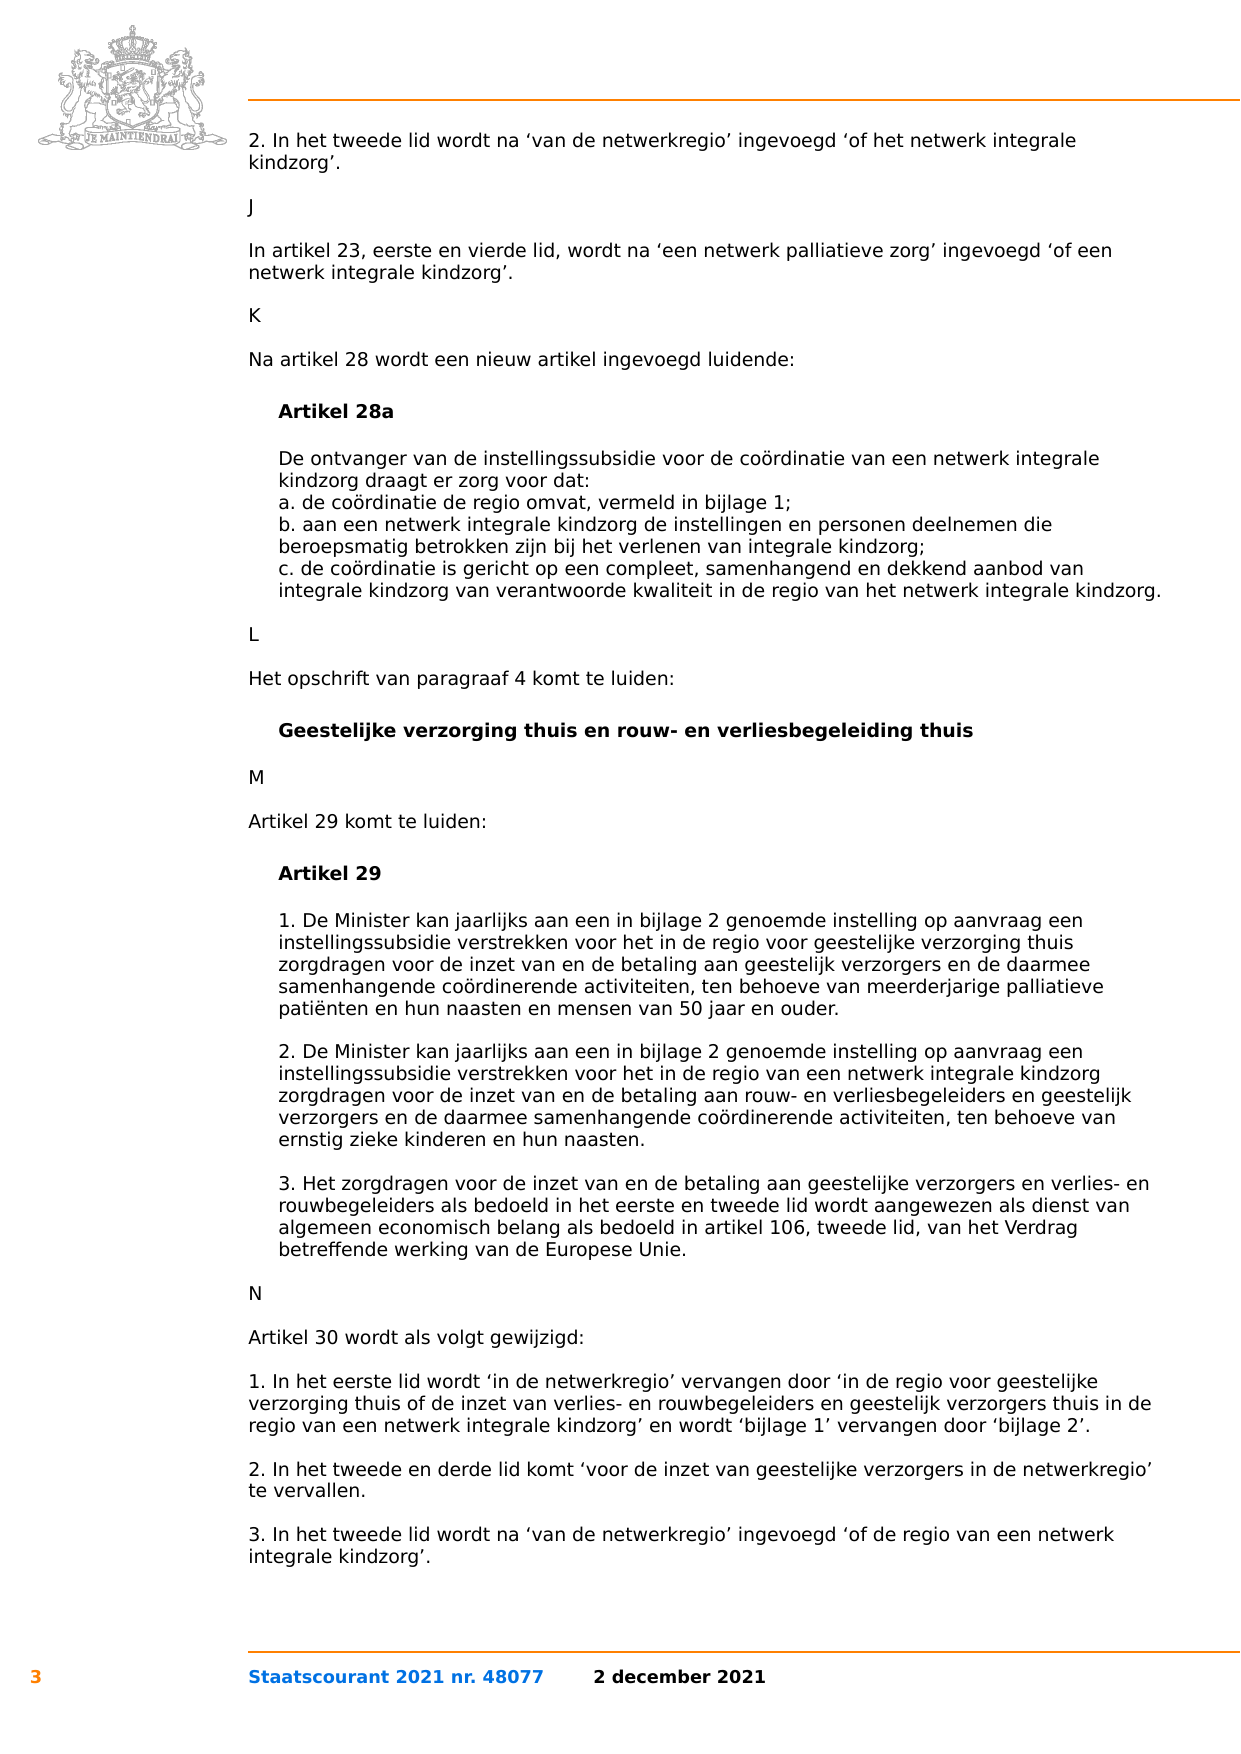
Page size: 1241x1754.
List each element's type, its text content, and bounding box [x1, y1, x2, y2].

text b. aan een netwerk integrale kindzorg de instellingen en personen deelnemen die beroepsmatig betrokken zijn bij het verlenen van integrale kindzorg; [278, 514, 1163, 558]
text Na artikel 28 wordt een nieuw artikel ingevoegd luidende: [248, 349, 1163, 371]
text c. de coördinatie is gericht op een compleet, samenhangend en dekkend aanbod van integrale kindzorg van verantwoorde kwaliteit in de regio van het netwerk integrale kindzorg. [278, 558, 1163, 602]
picture [38, 25, 227, 150]
subtitle Artikel 29 [278, 863, 1163, 884]
text 1. De Minister kan jaarlijks aan een in bijlage 2 genoemde instelling op aanvraag een instellingssubsidie verstrekken voor het in de regio voor geestelijke verzorging thuis zorgdragen voor de inzet van en de betaling aan geestelijk verzorgers en de daarmee samenhangende coördinerende activiteiten, ten behoeve van meerderjarige palliatieve patiënten en hun naasten en mensen van 50 jaar en ouder. [278, 909, 1163, 1019]
text K [248, 305, 1163, 327]
text Het opschrift van paragraaf 4 komt te luiden: [248, 668, 1163, 690]
text 2. In het tweede lid wordt na ‘van de netwerkregio’ ingevoegd ‘of het netwerk integrale kindzorg’. [248, 130, 1163, 174]
text In artikel 23, eerste en vierde lid, wordt na ‘een netwerk palliatieve zorg’ ingevoegd ‘of een netwerk integrale kindzorg’. [248, 239, 1163, 283]
text 2. In het tweede en derde lid komt ‘voor de inzet van geestelijke verzorgers in de netwerkregio’ te vervallen. [248, 1458, 1163, 1502]
text L [248, 624, 1163, 646]
text M [248, 767, 1163, 789]
subtitle Artikel 28a [278, 401, 1163, 423]
text a. de coördinatie de regio omvat, vermeld in bijlage 1; [278, 492, 1163, 514]
text Artikel 29 komt te luiden: [248, 811, 1163, 833]
text 1. In het eerste lid wordt ‘in de netwerkregio’ vervangen door ‘in de regio voor geestelijke verzorging thuis of de inzet van verlies- en rouwbegeleiders en geestelijk verzorgers thuis in de regio van een netwerk integrale kindzorg’ en wordt ‘bijlage 1’ vervangen door ‘bijlage 2’. [248, 1371, 1163, 1437]
text 3. In het tweede lid wordt na ‘van de netwerkregio’ ingevoegd ‘of de regio van een netwerk integrale kindzorg’. [248, 1524, 1163, 1568]
text 3. Het zorgdragen voor de inzet van en de betaling aan geestelijke verzorgers en verlies- en rouwbegeleiders als bedoeld in het eerste en tweede lid wordt aangewezen als dienst van algemeen economisch belang als bedoeld in artikel 106, tweede lid, van het Verdrag betreffende werking van de Europese Unie. [278, 1173, 1163, 1261]
text J [248, 196, 1163, 218]
text N [248, 1283, 1163, 1305]
text 2. De Minister kan jaarlijks aan een in bijlage 2 genoemde instelling op aanvraag een instellingssubsidie verstrekken voor het in de regio van een netwerk integrale kindzorg zorgdragen voor de inzet van en de betaling aan rouw- en verliesbegeleiders en geestelijk verzorgers en de daarmee samenhangende coördinerende activiteiten, ten behoeve van ernstig zieke kinderen en hun naasten. [278, 1041, 1163, 1151]
subtitle Geestelijke verzorging thuis en rouw- en verliesbegeleiding thuis [278, 720, 1163, 742]
text Artikel 30 wordt als volgt gewijzigd: [248, 1327, 1163, 1349]
text De ontvanger van de instellingssubsidie voor de coördinatie van een netwerk integrale kindzorg draagt er zorg voor dat: [278, 448, 1163, 492]
